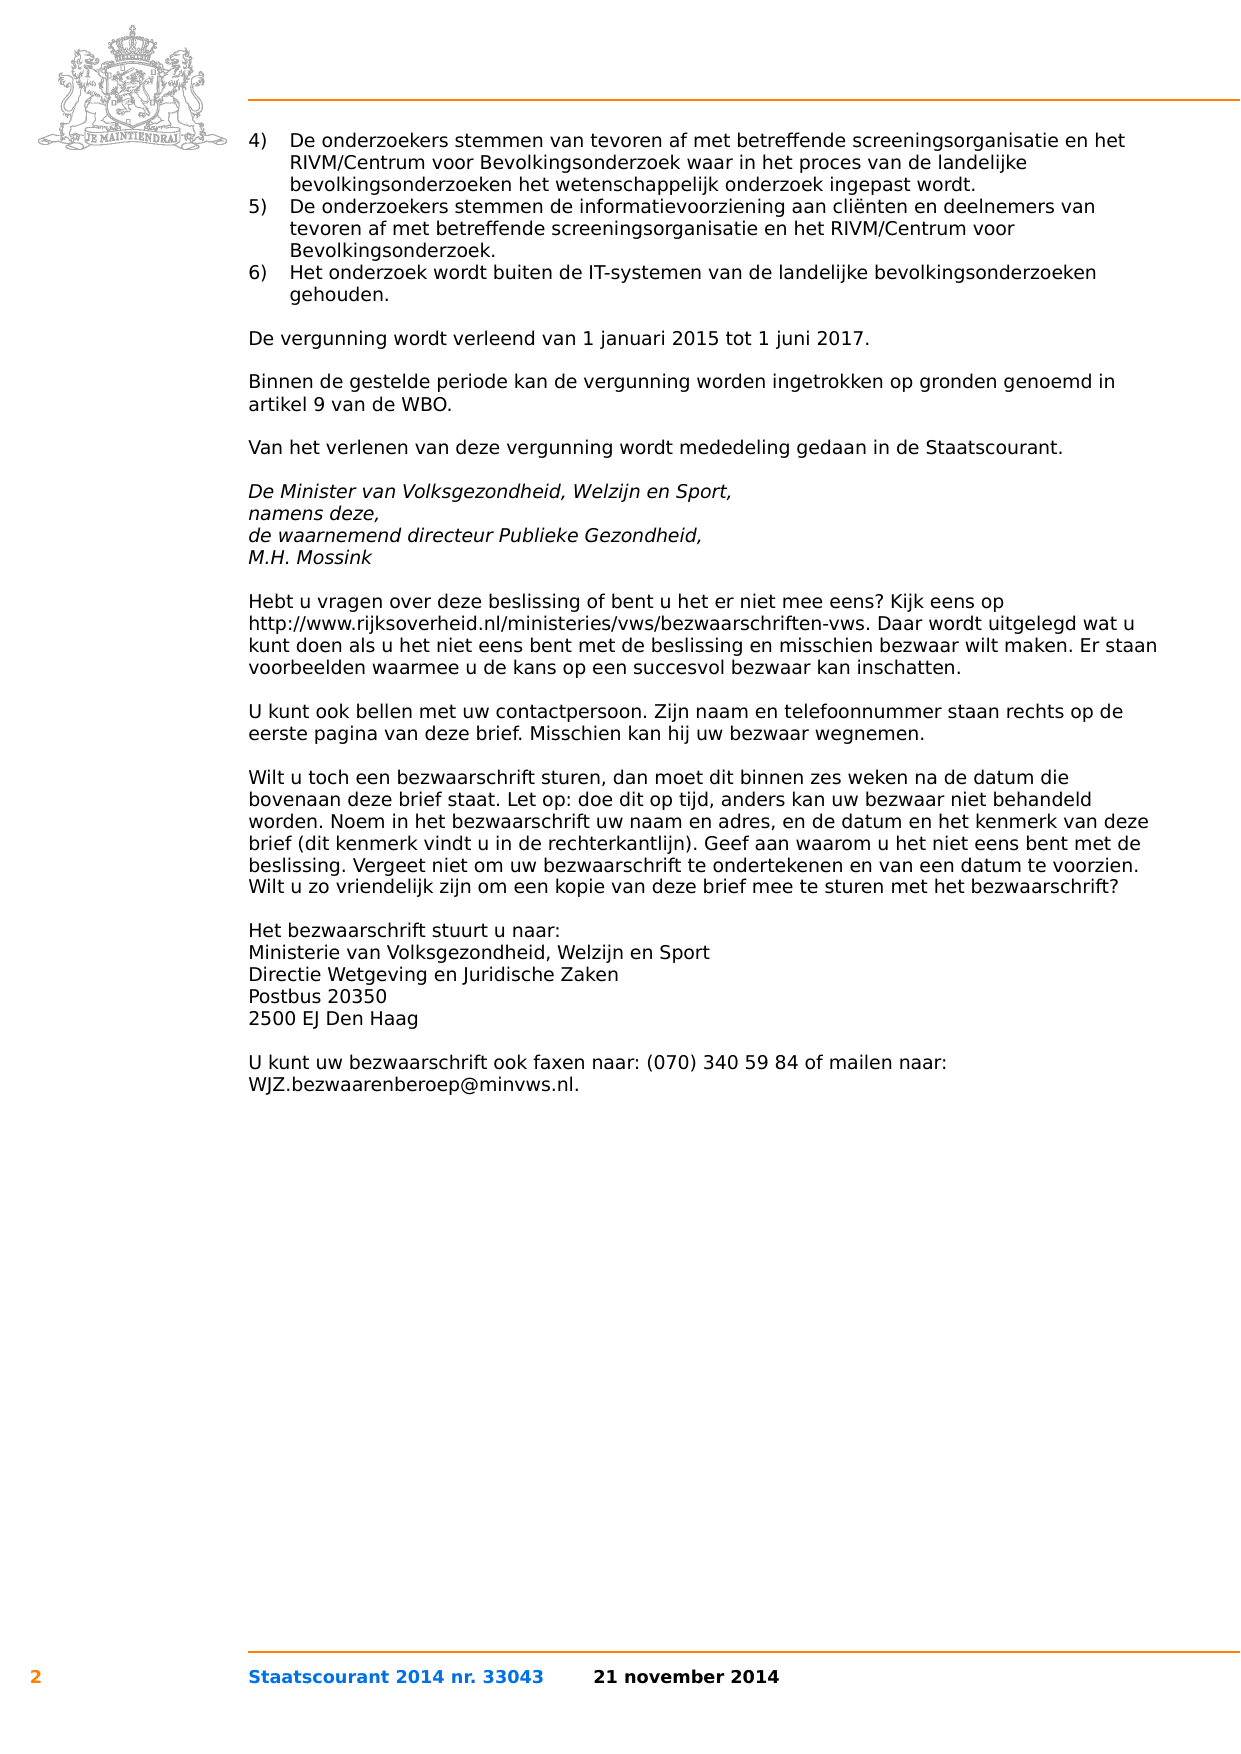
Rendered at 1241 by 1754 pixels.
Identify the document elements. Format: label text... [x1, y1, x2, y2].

text Hebt u vragen over deze beslissing of bent u het er niet mee eens? Kijk eens op http://www.rijksoverheid.nl/ministeries/vws/bezwaarschriften-vws. Daar wordt uitgelegd wat u kunt doen als u het niet eens bent met de beslissing en misschien bezwaar wilt maken. Er staan voorbeelden waarmee u de kans op een succesvol bezwaar kan inschatten. [248, 591, 1163, 679]
text Postbus 20350 [248, 986, 1163, 1008]
text Binnen de gestelde periode kan de vergunning worden ingetrokken op gronden genoemd in artikel 9 van de WBO. [248, 371, 1163, 415]
text 2500 EJ Den Haag [248, 1008, 1163, 1030]
text Het bezwaarschrift stuurt u naar: [248, 920, 1163, 942]
text Directie Wetgeving en Juridische Zaken [248, 964, 1163, 986]
text Ministerie van Volksgezondheid, Welzijn en Sport [248, 942, 1163, 964]
text U kunt uw bezwaarschrift ook faxen naar: (070) 340 59 84 of mailen naar: [248, 1052, 1163, 1074]
text Wilt u toch een bezwaarschrift sturen, dan moet dit binnen zes weken na de datum die bovenaan deze brief staat. Let op: doe dit op tijd, anders kan uw bezwaar niet behandeld worden. Noem in het bezwaarschrift uw naam en adres, en de datum en het kenmerk van deze brief (dit kenmerk vindt u in de rechterkantlijn). Geef aan waarom u het niet eens bent met de beslissing. Vergeet niet om uw bezwaarschrift te ondertekenen en van een datum te voorzien. Wilt u zo vriendelijk zijn om een kopie van deze brief mee te sturen met het bezwaarschrift? [248, 767, 1163, 898]
text Van het verlenen van deze vergunning wordt mededeling gedaan in de Staatscourant. [248, 437, 1163, 459]
text 6) Het onderzoek wordt buiten de IT-systemen van de landelijke bevolkingsonderzoeken gehouden. [248, 262, 1163, 306]
text U kunt ook bellen met uw contactpersoon. Zijn naam en telefoonnummer staan rechts op de eerste pagina van deze brief. Misschien kan hij uw bezwaar wegnemen. [248, 701, 1163, 745]
text De vergunning wordt verleend van 1 januari 2015 tot 1 juni 2017. [248, 328, 1163, 349]
text 5) De onderzoekers stemmen de informatievoorziening aan cliënten en deelnemers van tevoren af met betreffende screeningsorganisatie en het RIVM/Centrum voor Bevolkingsonderzoek. [248, 196, 1163, 262]
text De Minister van Volksgezondheid, Welzijn en Sport, namens deze, de waarnemend directeur Publieke Gezondheid, M.H. Mossink [248, 481, 1163, 569]
picture [38, 25, 227, 150]
text WJZ.bezwaarenberoep@minvws.nl. [248, 1074, 1163, 1096]
text 4) De onderzoekers stemmen van tevoren af met betreffende screeningsorganisatie en het RIVM/Centrum voor Bevolkingsonderzoek waar in het proces van de landelijke bevolkingsonderzoeken het wetenschappelijk onderzoek ingepast wordt. [248, 130, 1163, 196]
